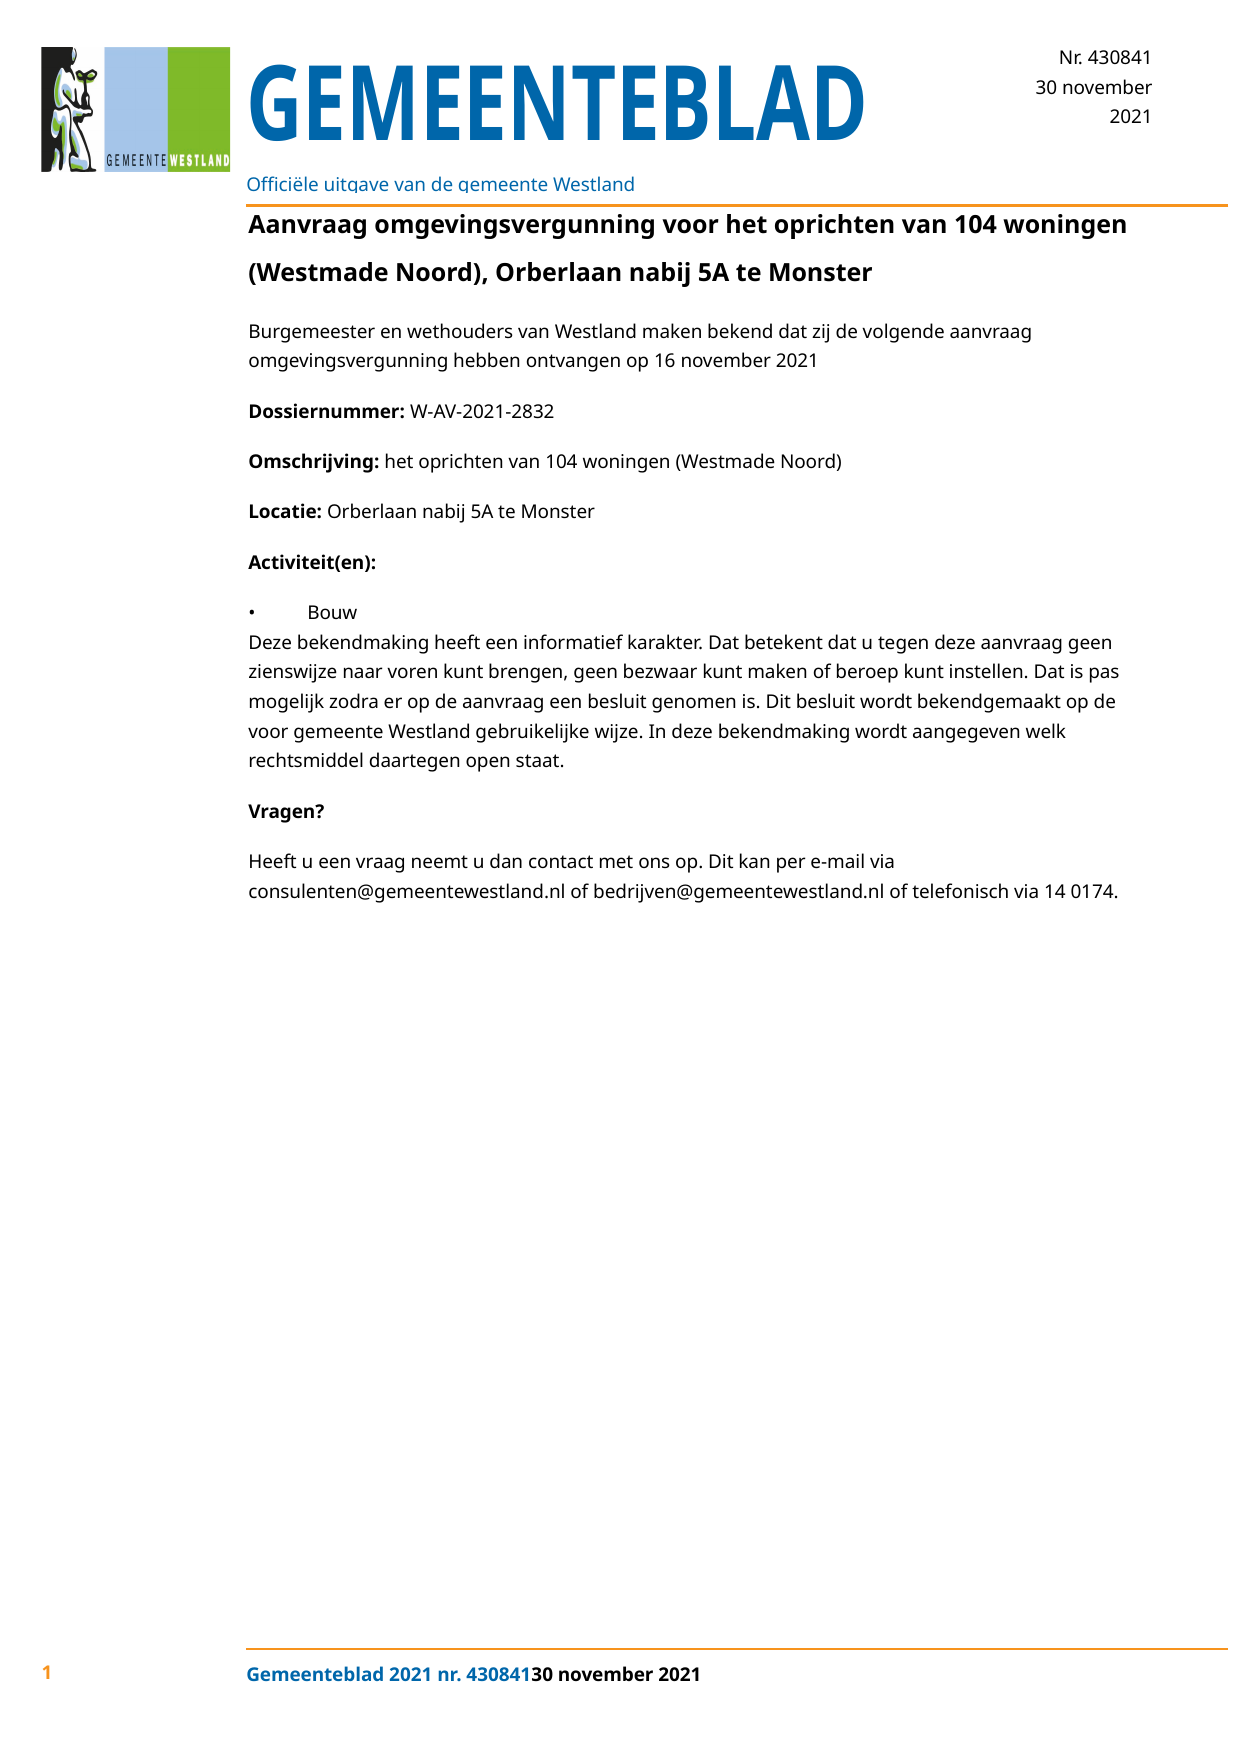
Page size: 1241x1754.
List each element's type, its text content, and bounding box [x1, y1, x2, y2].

text Omschrijving: het oprichten van 104 woningen (Westmade Noord) [248, 448, 1152, 474]
picture [41, 47, 231, 172]
text Dossiernummer: W-AV-2021-2832 [248, 398, 1152, 424]
text Burgemeester en wethouders van Westland maken bekend dat zij de volgende aanvraag omgevingsvergunning hebben ontvangen op 16 november 2021 [248, 318, 1152, 373]
list Bouw [248, 599, 1152, 625]
text Heeft u een vraag neemt u dan contact met ons op. Dit kan per e-mail via consulenten@gemeentewestland.nl of bedrijven@gemeentewestland.nl of telefonisch via 14 0174. [248, 848, 1152, 904]
text Activiteit(en): [248, 549, 1152, 575]
text Vragen? [248, 798, 1152, 824]
text Deze bekendmaking heeft een informatief karakter. Dat betekent dat u tegen deze aanvraag geen zienswijze naar voren kunt brengen, geen bezwaar kunt maken of beroep kunt instellen. Dat is pas mogelijk zodra er op de aanvraag een besluit genomen is. Dit besluit wordt bekendgemaakt op de voor gemeente Westland gebruikelijke wijze. In deze bekendmaking wordt aangegeven welk rechtsmiddel daartegen open staat. [248, 629, 1152, 773]
text Locatie: Orberlaan nabij 5A te Monster [248, 499, 1152, 524]
text Aanvraag omgevingsvergunning voor het oprichten van 104 woningen (Westmade Noord), Orberlaan nabij 5A te Monster [248, 207, 1152, 288]
